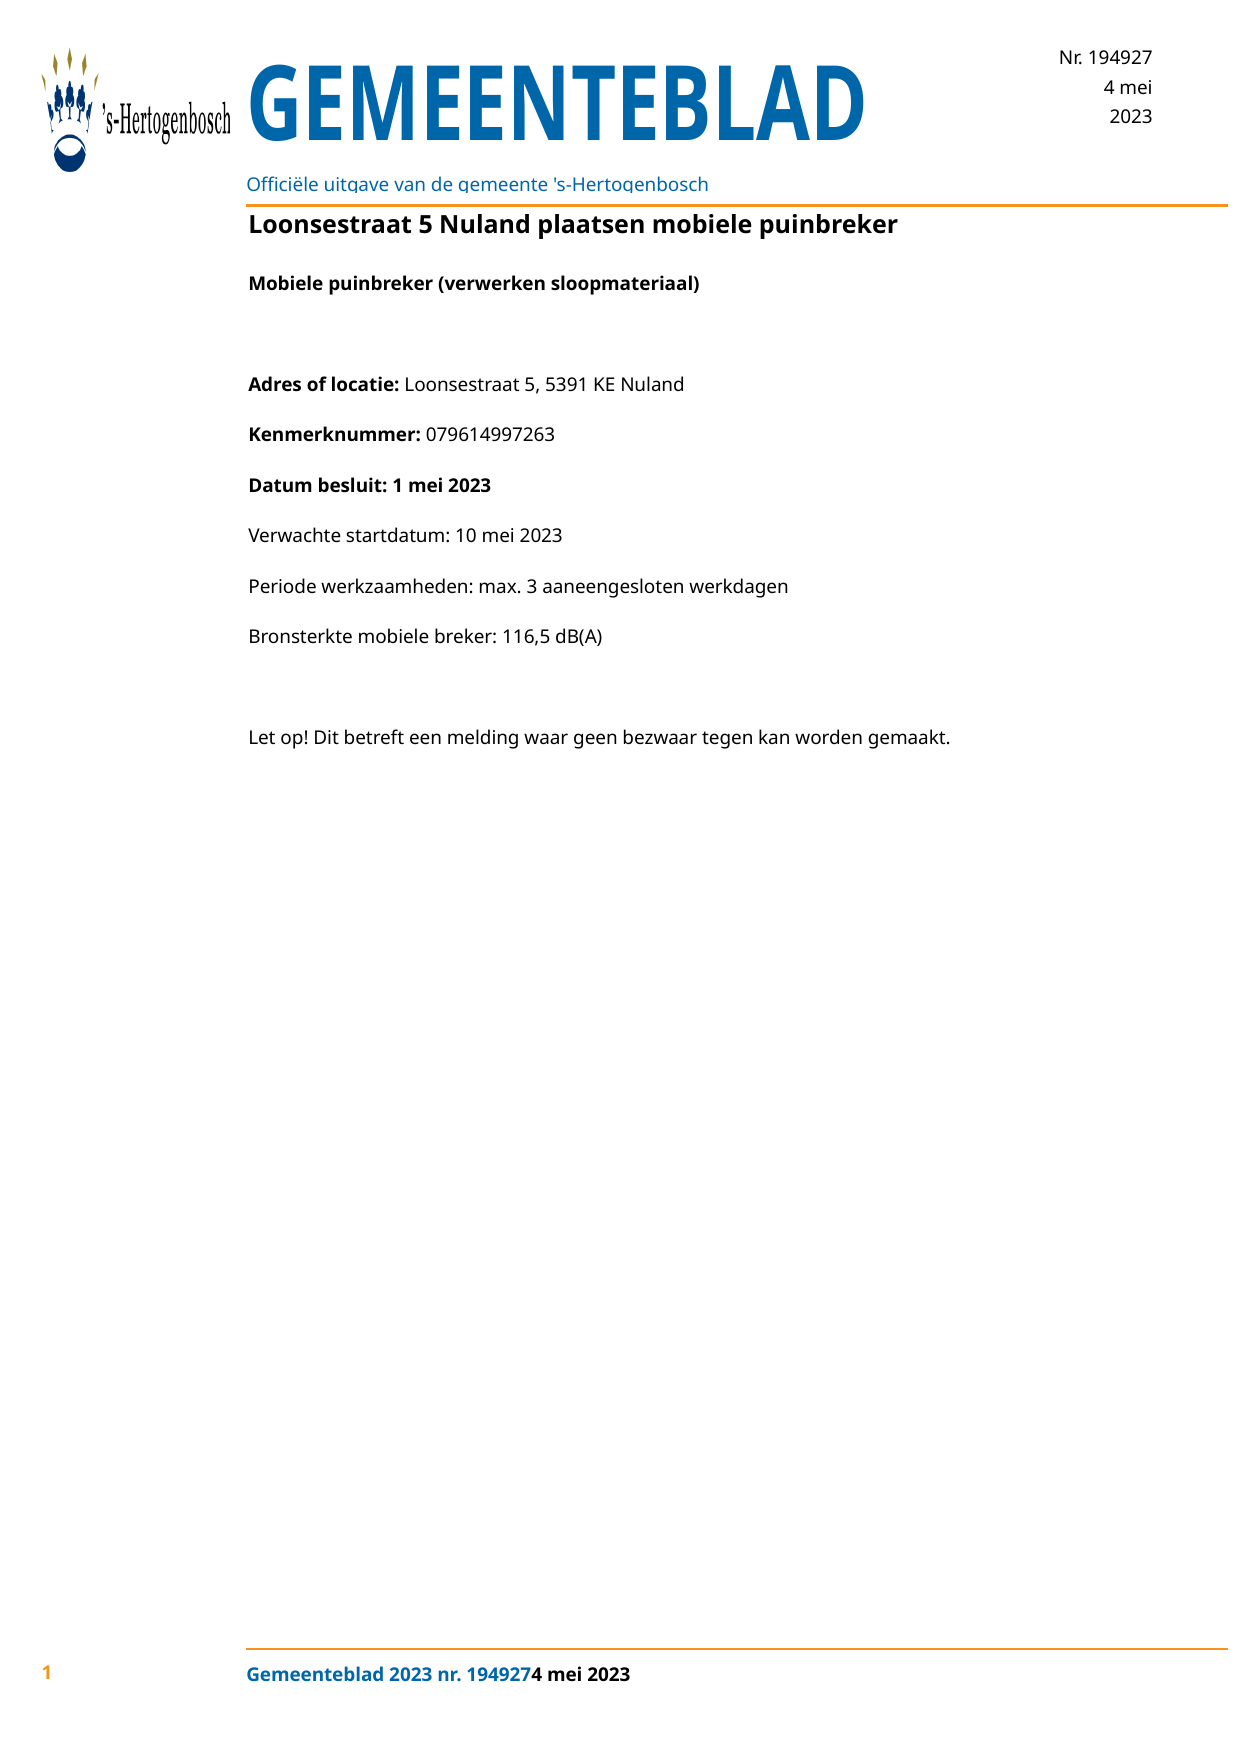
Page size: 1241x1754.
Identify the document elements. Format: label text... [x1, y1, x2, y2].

text Kenmerknummer: 079614997263 [248, 422, 1152, 447]
picture [41, 47, 231, 172]
text Mobiele puinbreker (verwerken sloopmateriaal) [248, 270, 1152, 296]
text Datum besluit: 1 mei 2023 [248, 472, 1152, 498]
text Loonsestraat 5 Nuland plaatsen mobiele puinbreker [248, 207, 1152, 241]
text Adres of locatie: Loonsestraat 5, 5391 KE Nuland [248, 371, 1152, 397]
text Let op! Dit betreft een melding waar geen bezwaar tegen kan worden gemaakt. [248, 724, 1152, 750]
text Bronsterkte mobiele breker: 116,5 dB(A) [248, 623, 1152, 649]
text Verwachte startdatum: 10 mei 2023 [248, 522, 1152, 548]
text Periode werkzaamheden: max. 3 aaneengesloten werkdagen [248, 573, 1152, 598]
